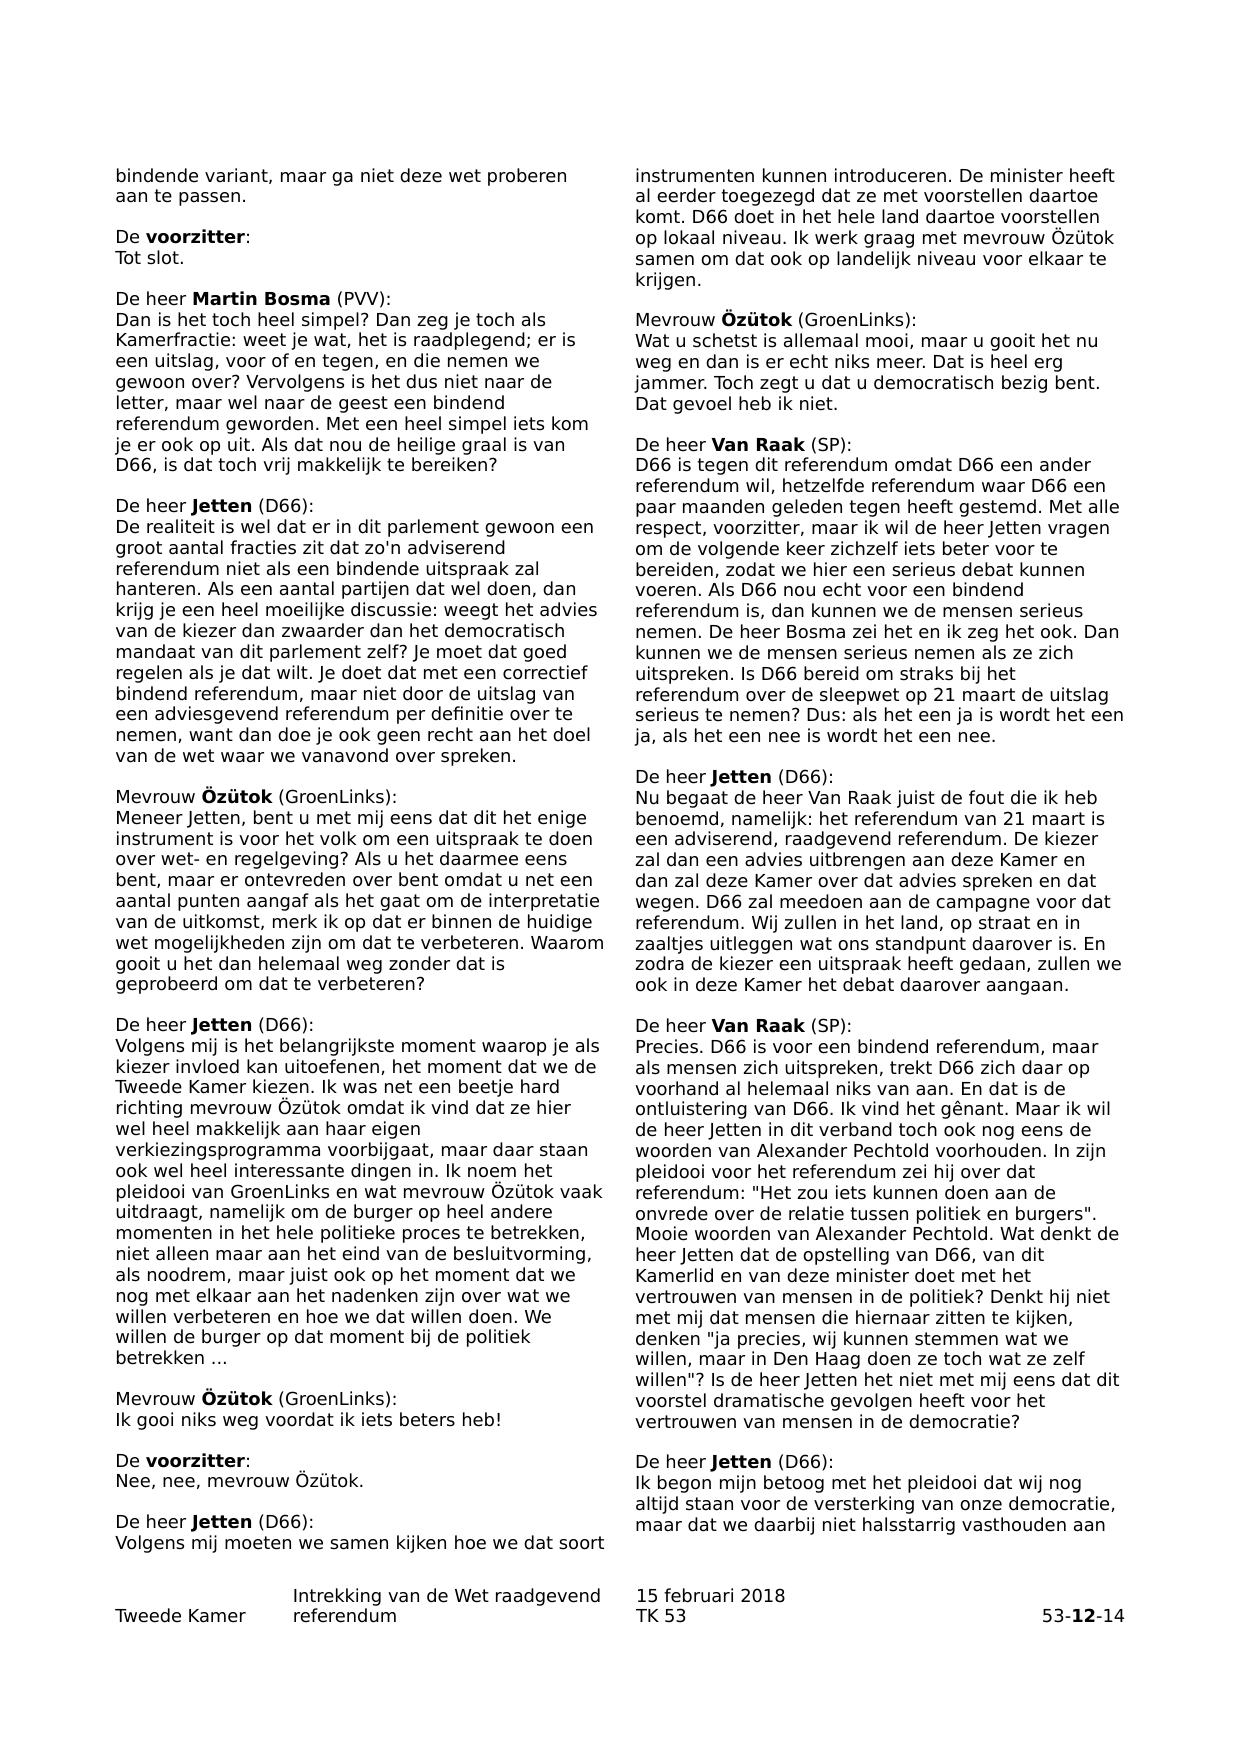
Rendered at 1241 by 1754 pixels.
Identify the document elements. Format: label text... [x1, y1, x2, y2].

text De voorzitter: [115, 227, 605, 248]
text De heer Jetten (D66): [635, 1452, 1125, 1473]
text De voorzitter: [115, 1451, 605, 1471]
text De heer Jetten (D66): [115, 1512, 605, 1533]
text De realiteit is wel dat er in dit parlement gewoon een groot aantal fracties zit dat zo'n adviserend referendum niet als een bindende uitspraak zal hanteren. Als een aantal partijen dat wel doen, dan krijg je een heel moeilijke discussie: weegt het advies van de kiezer dan zwaarder dan het democratisch mandaat van dit parlement zelf? Je moet dat goed regelen als je dat wilt. Je doet dat met een correctief bindend referendum, maar niet door de uitslag van een adviesgevend referendum per definitie over te nemen, want dan doe je ook geen recht aan het doel van de wet waar we vanavond over spreken. [115, 517, 605, 767]
text Volgens mij moeten we samen kijken hoe we dat soort [115, 1533, 605, 1554]
text Tot slot. [115, 248, 605, 268]
text De heer Van Raak (SP): [635, 434, 1125, 455]
text Wat u schetst is allemaal mooi, maar u gooit het nu weg en dan is er echt niks meer. Dat is heel erg jammer. Toch zegt u dat u democratisch bezig bent. Dat gevoel heb ik niet. [635, 331, 1125, 414]
text Meneer Jetten, bent u met mij eens dat dit het enige instrument is voor het volk om een uitspraak te doen over wet- en regelgeving? Als u het daarmee eens bent, maar er ontevreden over bent omdat u net een aantal punten aangaf als het gaat om de interpretatie van de uitkomst, merk ik op dat er binnen de huidige wet mogelijkheden zijn om dat te verbeteren. Waarom gooit u het dan helemaal weg zonder dat is geprobeerd om dat te verbeteren? [115, 807, 605, 995]
text D66 is tegen dit referendum omdat D66 een ander referendum wil, hetzelfde referendum waar D66 een paar maanden geleden tegen heeft gestemd. Met alle respect, voorzitter, maar ik wil de heer Jetten vragen om de volgende keer zichzelf iets beter voor te bereiden, zodat we hier een serieus debat kunnen voeren. Als D66 nou echt voor een bindend referendum is, dan kunnen we de mensen serieus nemen. De heer Bosma zei het en ik zeg het ook. Dan kunnen we de mensen serieus nemen als ze zich uitspreken. Is D66 bereid om straks bij het referendum over de sleepwet op 21 maart de uitslag serieus te nemen? Dus: als het een ja is wordt het een ja, als het een nee is wordt het een nee. [635, 455, 1125, 747]
text Mevrouw Özütok (GroenLinks): [115, 787, 605, 807]
text Nu begaat de heer Van Raak juist de fout die ik heb benoemd, namelijk: het referendum van 21 maart is een adviserend, raadgevend referendum. De kiezer zal dan een advies uitbrengen aan deze Kamer en dan zal deze Kamer over dat advies spreken en dat wegen. D66 zal meedoen aan de campagne voor dat referendum. Wij zullen in het land, op straat en in zaaltjes uitleggen wat ons standpunt daarover is. En zodra de kiezer een uitspraak heeft gedaan, zullen we ook in deze Kamer het debat daarover aangaan. [635, 787, 1125, 996]
text bindende variant, maar ga niet deze wet proberen aan te passen. [115, 165, 605, 207]
text Ik gooi niks weg voordat ik iets beters heb! [115, 1410, 605, 1431]
text Ik begon mijn betoog met het pleidooi dat wij nog altijd staan voor de versterking van onze democratie, maar dat we daarbij niet halsstarrig vasthouden aan [635, 1473, 1125, 1536]
text Precies. D66 is voor een bindend referendum, maar als mensen zich uitspreken, trekt D66 zich daar op voorhand al helemaal niks van aan. En dat is de ontluistering van D66. Ik vind het gênant. Maar ik wil de heer Jetten in dit verband toch ook nog eens de woorden van Alexander Pechtold voorhouden. In zijn pleidooi voor het referendum zei hij over dat referendum: "Het zou iets kunnen doen aan de onvrede over de relatie tussen politiek en burgers". Mooie woorden van Alexander Pechtold. Wat denkt de heer Jetten dat de opstelling van D66, van dit Kamerlid en van deze minister doet met het vertrouwen van mensen in de politiek? Denkt hij niet met mij dat mensen die hiernaar zitten te kijken, denken "ja precies, wij kunnen stemmen wat we willen, maar in Den Haag doen ze toch wat ze zelf willen"? Is de heer Jetten het niet met mij eens dat dit voorstel dramatische gevolgen heeft voor het vertrouwen van mensen in de democratie? [635, 1037, 1125, 1432]
text Volgens mij is het belangrijkste moment waarop je als kiezer invloed kan uitoefenen, het moment dat we de Tweede Kamer kiezen. Ik was net een beetje hard richting mevrouw Özütok omdat ik vind dat ze hier wel heel makkelijk aan haar eigen verkiezingsprogramma voorbijgaat, maar daar staan ook wel heel interessante dingen in. Ik noem het pleidooi van GroenLinks en wat mevrouw Özütok vaak uitdraagt, namelijk om de burger op heel andere momenten in het hele politieke proces te betrekken, niet alleen maar aan het eind van de besluitvorming, als noodrem, maar juist ook op het moment dat we nog met elkaar aan het nadenken zijn over wat we willen verbeteren en hoe we dat willen doen. We willen de burger op dat moment bij de politiek betrekken ... [115, 1036, 605, 1369]
text De heer Jetten (D66): [115, 496, 605, 517]
text Mevrouw Özütok (GroenLinks): [115, 1389, 605, 1410]
text Nee, nee, mevrouw Özütok. [115, 1471, 605, 1492]
text Mevrouw Özütok (GroenLinks): [635, 310, 1125, 331]
text De heer Martin Bosma (PVV): [115, 288, 605, 309]
text Dan is het toch heel simpel? Dan zeg je toch als Kamerfractie: weet je wat, het is raadplegend; er is een uitslag, voor of en tegen, en die nemen we gewoon over? Vervolgens is het dus niet naar de letter, maar wel naar de geest een bindend referendum geworden. Met een heel simpel iets kom je er ook op uit. Als dat nou de heilige graal is van D66, is dat toch vrij makkelijk te bereiken? [115, 309, 605, 476]
text De heer Jetten (D66): [635, 767, 1125, 787]
text De heer Van Raak (SP): [635, 1016, 1125, 1037]
text instrumenten kunnen introduceren. De minister heeft al eerder toegezegd dat ze met voorstellen daartoe komt. D66 doet in het hele land daartoe voorstellen op lokaal niveau. Ik werk graag met mevrouw Özütok samen om dat ook op landelijk niveau voor elkaar te krijgen. [635, 165, 1125, 290]
text De heer Jetten (D66): [115, 1015, 605, 1036]
